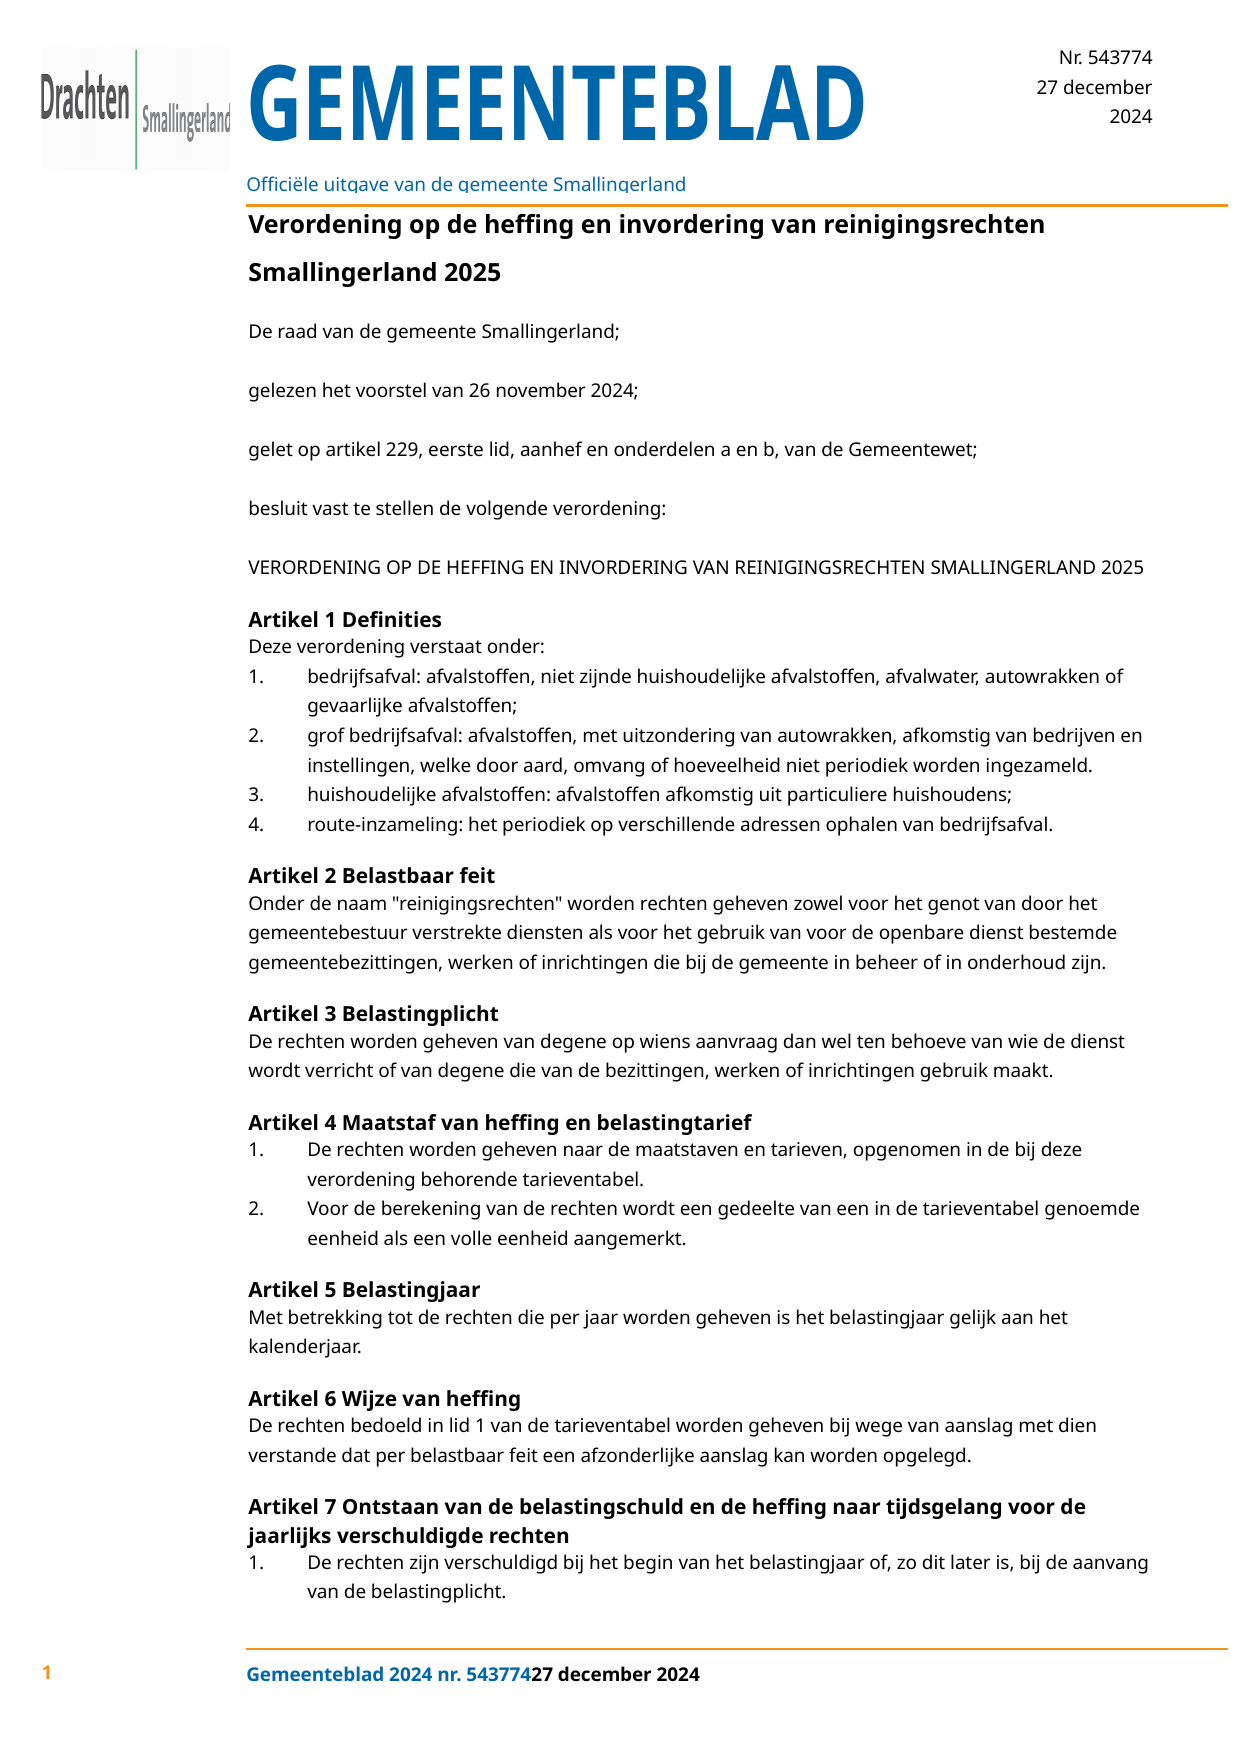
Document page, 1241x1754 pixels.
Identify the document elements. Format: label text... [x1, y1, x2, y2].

text Artikel 6 Wijze van heffing [248, 1384, 1152, 1412]
text Verordening op de heffing en invordering van reinigingsrechten Smallingerland 2025 [248, 207, 1152, 288]
text Onder de naam "reinigingsrechten" worden rechten geheven zowel voor het genot van door het gemeentebestuur verstrekte diensten als voor het gebruik van voor de openbare dienst bestemde gemeentebezittingen, werken of inrichtingen die bij de gemeente in beheer of in onderhoud zijn. [248, 890, 1152, 975]
list grof bedrijfsafval: afvalstoffen, met uitzondering van autowrakken, afkomstig van bedrijven en instellingen, welke door aard, omvang of hoeveelheid niet periodiek worden ingezameld. [248, 722, 1152, 777]
text De raad van de gemeente Smallingerland; [248, 318, 1152, 344]
text Artikel 7 Ontstaan van de belastingschuld en de heffing naar tijdsgelang voor de jaarlijks verschuldigde rechten [248, 1492, 1152, 1549]
text Deze verordening verstaat onder: [248, 633, 1152, 659]
list bedrijfsafval: afvalstoffen, niet zijnde huishoudelijke afvalstoffen, afvalwater, autowrakken of gevaarlijke afvalstoffen; [248, 663, 1152, 718]
text VERORDENING OP DE HEFFING EN INVORDERING VAN REINIGINGSRECHTEN SMALLINGERLAND 2025 [248, 554, 1152, 580]
text Artikel 5 Belastingjaar [248, 1275, 1152, 1304]
text besluit vast te stellen de volgende verordening: [248, 495, 1152, 521]
text Artikel 3 Belastingplicht [248, 999, 1152, 1028]
text gelezen het voorstel van 26 november 2024; [248, 377, 1152, 403]
list De rechten worden geheven naar de maatstaven en tarieven, opgenomen in de bij deze verordening behorende tarieventabel. [248, 1136, 1152, 1192]
text Artikel 1 Definities [248, 605, 1152, 633]
text Artikel 2 Belastbaar feit [248, 861, 1152, 890]
text gelet op artikel 229, eerste lid, aanhef en onderdelen a en b, van de Gemeentewet; [248, 436, 1152, 462]
list Voor de berekening van de rechten wordt een gedeelte van een in de tarieventabel genoemde eenheid als een volle eenheid aangemerkt. [248, 1195, 1152, 1251]
list huishoudelijke afvalstoffen: afvalstoffen afkomstig uit particuliere huishoudens; [248, 781, 1152, 807]
list De rechten zijn verschuldigd bij het begin van het belastingjaar of, zo dit later is, bij de aanvang van de belastingplicht. [248, 1549, 1152, 1604]
text De rechten worden geheven van degene op wiens aanvraag dan wel ten behoeve van wie de dienst wordt verricht of van degene die van de bezittingen, werken of inrichtingen gebruik maakt. [248, 1028, 1152, 1083]
picture [41, 47, 231, 172]
text Artikel 4 Maatstaf van heffing en belastingtarief [248, 1108, 1152, 1136]
list route-inzameling: het periodiek op verschillende adressen ophalen van bedrijfsafval. [248, 811, 1152, 837]
text Met betrekking tot de rechten die per jaar worden geheven is het belastingjaar gelijk aan het kalenderjaar. [248, 1304, 1152, 1359]
text De rechten bedoeld in lid 1 van de tarieventabel worden geheven bij wege van aanslag met dien verstande dat per belastbaar feit een afzonderlijke aanslag kan worden opgelegd. [248, 1412, 1152, 1468]
